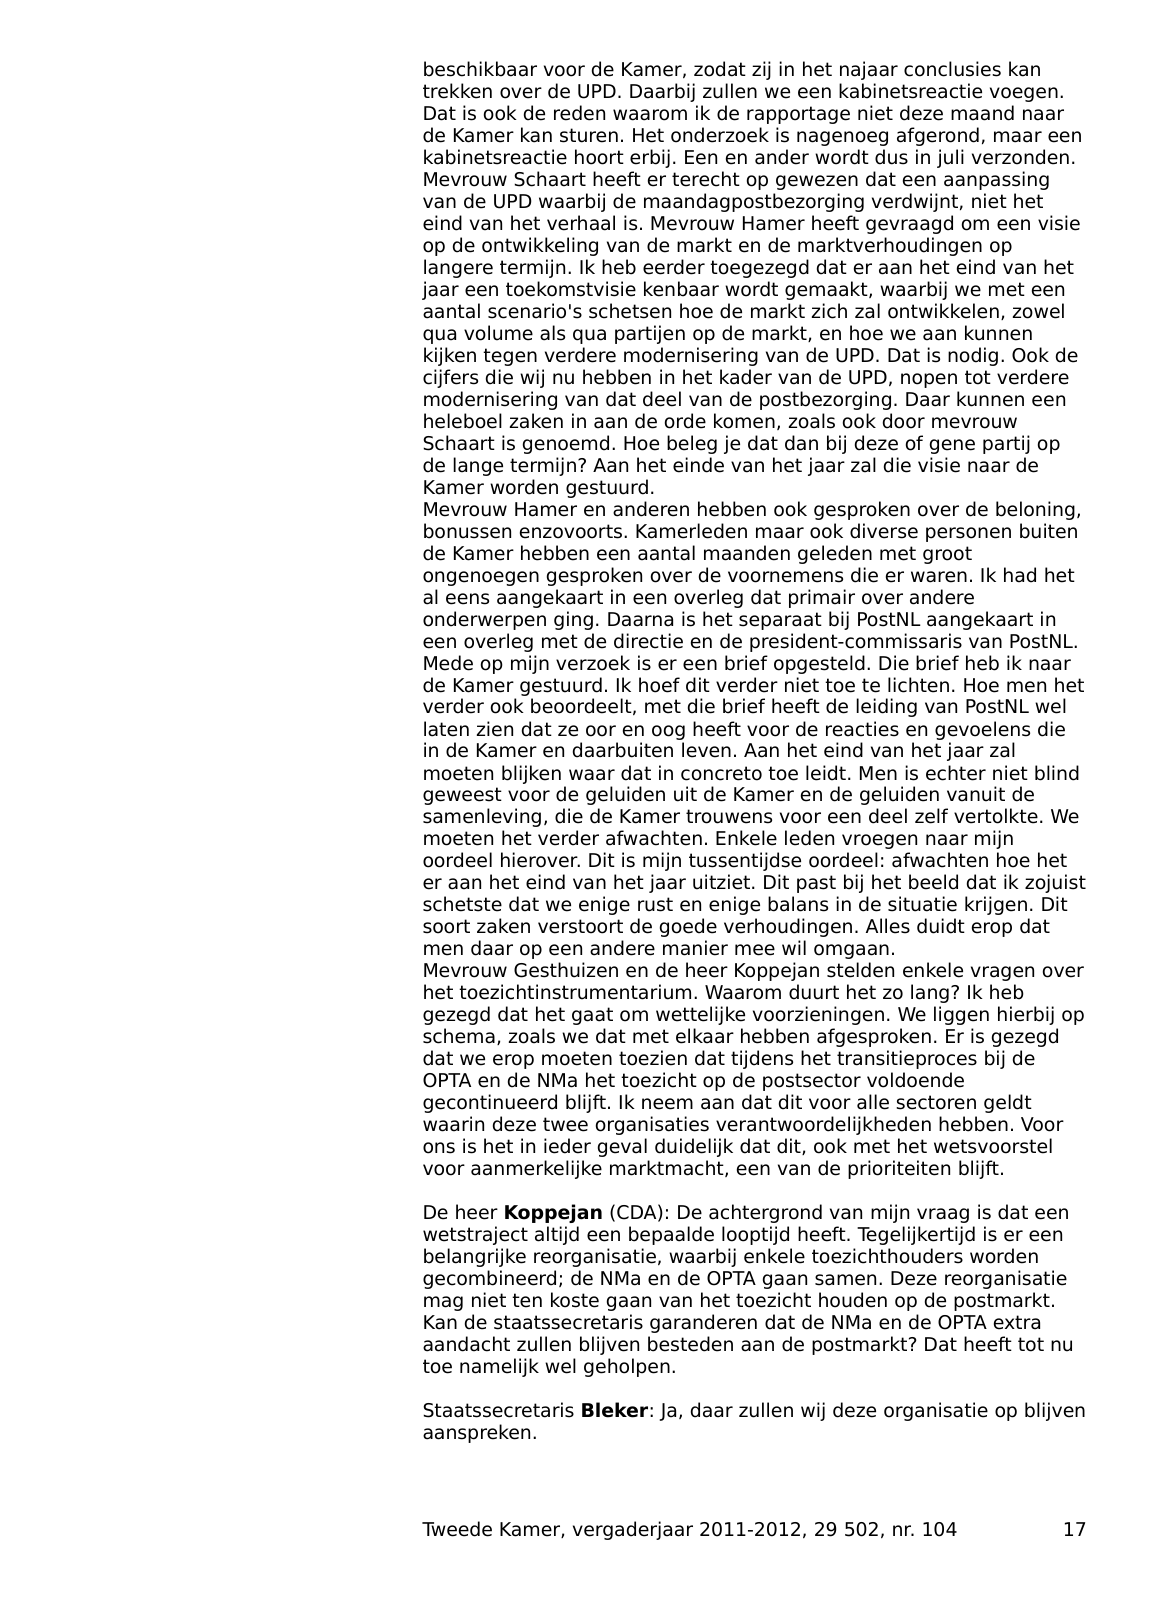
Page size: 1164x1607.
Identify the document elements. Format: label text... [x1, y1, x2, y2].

text beschikbaar voor de Kamer, zodat zij in het najaar conclusies kan trekken over de UPD. Daarbij zullen we een kabinetsreactie voegen. Dat is ook de reden waarom ik de rapportage niet deze maand naar de Kamer kan sturen. Het onderzoek is nagenoeg afgerond, maar een kabinetsreactie hoort erbij. Een en ander wordt dus in juli verzonden. [422, 59, 1087, 169]
text De heer Koppejan (CDA): De achtergrond van mijn vraag is dat een wetstraject altijd een bepaalde looptijd heeft. Tegelijkertijd is er een belangrijke reorganisatie, waarbij enkele toezichthouders worden gecombineerd; de NMa en de OPTA gaan samen. Deze reorganisatie mag niet ten koste gaan van het toezicht houden op de postmarkt. Kan de staatssecretaris garanderen dat de NMa en de OPTA extra aandacht zullen blijven besteden aan de postmarkt? Dat heeft tot nu toe namelijk wel geholpen. [422, 1202, 1087, 1378]
text Mevrouw Gesthuizen en de heer Koppejan stelden enkele vragen over het toezichtinstrumentarium. Waarom duurt het zo lang? Ik heb gezegd dat het gaat om wettelijke voorzieningen. We liggen hierbij op schema, zoals we dat met elkaar hebben afgesproken. Er is gezegd dat we erop moeten toezien dat tijdens het transitieproces bij de OPTA en de NMa het toezicht op de postsector voldoende gecontinueerd blijft. Ik neem aan dat dit voor alle sectoren geldt waarin deze twee organisaties verantwoordelijkheden hebben. Voor ons is het in ieder geval duidelijk dat dit, ook met het wetsvoorstel voor aanmerkelijke marktmacht, een van de prioriteiten blijft. [422, 960, 1087, 1180]
text Mevrouw Hamer en anderen hebben ook gesproken over de beloning, bonussen enzovoorts. Kamerleden maar ook diverse personen buiten de Kamer hebben een aantal maanden geleden met groot ongenoegen gesproken over de voornemens die er waren. Ik had het al eens aangekaart in een overleg dat primair over andere onderwerpen ging. Daarna is het separaat bij PostNL aangekaart in een overleg met de directie en de president-commissaris van PostNL. Mede op mijn verzoek is er een brief opgesteld. Die brief heb ik naar de Kamer gestuurd. Ik hoef dit verder niet toe te lichten. Hoe men het verder ook beoordeelt, met die brief heeft de leiding van PostNL wel laten zien dat ze oor en oog heeft voor de reacties en gevoelens die in de Kamer en daarbuiten leven. Aan het eind van het jaar zal moeten blijken waar dat in concreto toe leidt. Men is echter niet blind geweest voor de geluiden uit de Kamer en de geluiden vanuit de samenleving, die de Kamer trouwens voor een deel zelf vertolkte. We moeten het verder afwachten. Enkele leden vroegen naar mijn oordeel hierover. Dit is mijn tussentijdse oordeel: afwachten hoe het er aan het eind van het jaar uitziet. Dit past bij het beeld dat ik zojuist schetste dat we enige rust en enige balans in de situatie krijgen. Dit soort zaken verstoort de goede verhoudingen. Alles duidt erop dat men daar op een andere manier mee wil omgaan. [422, 499, 1087, 960]
text Mevrouw Schaart heeft er terecht op gewezen dat een aanpassing van de UPD waarbij de maandagpostbezorging verdwijnt, niet het eind van het verhaal is. Mevrouw Hamer heeft gevraagd om een visie op de ontwikkeling van de markt en de marktverhoudingen op langere termijn. Ik heb eerder toegezegd dat er aan het eind van het jaar een toekomstvisie kenbaar wordt gemaakt, waarbij we met een aantal scenario's schetsen hoe de markt zich zal ontwikkelen, zowel qua volume als qua partijen op de markt, en hoe we aan kunnen kijken tegen verdere modernisering van de UPD. Dat is nodig. Ook de cijfers die wij nu hebben in het kader van de UPD, nopen tot verdere modernisering van dat deel van de postbezorging. Daar kunnen een heleboel zaken in aan de orde komen, zoals ook door mevrouw Schaart is genoemd. Hoe beleg je dat dan bij deze of gene partij op de lange termijn? Aan het einde van het jaar zal die visie naar de Kamer worden gestuurd. [422, 169, 1087, 499]
text Staatssecretaris Bleker: Ja, daar zullen wij deze organisatie op blijven aanspreken. [422, 1400, 1087, 1444]
